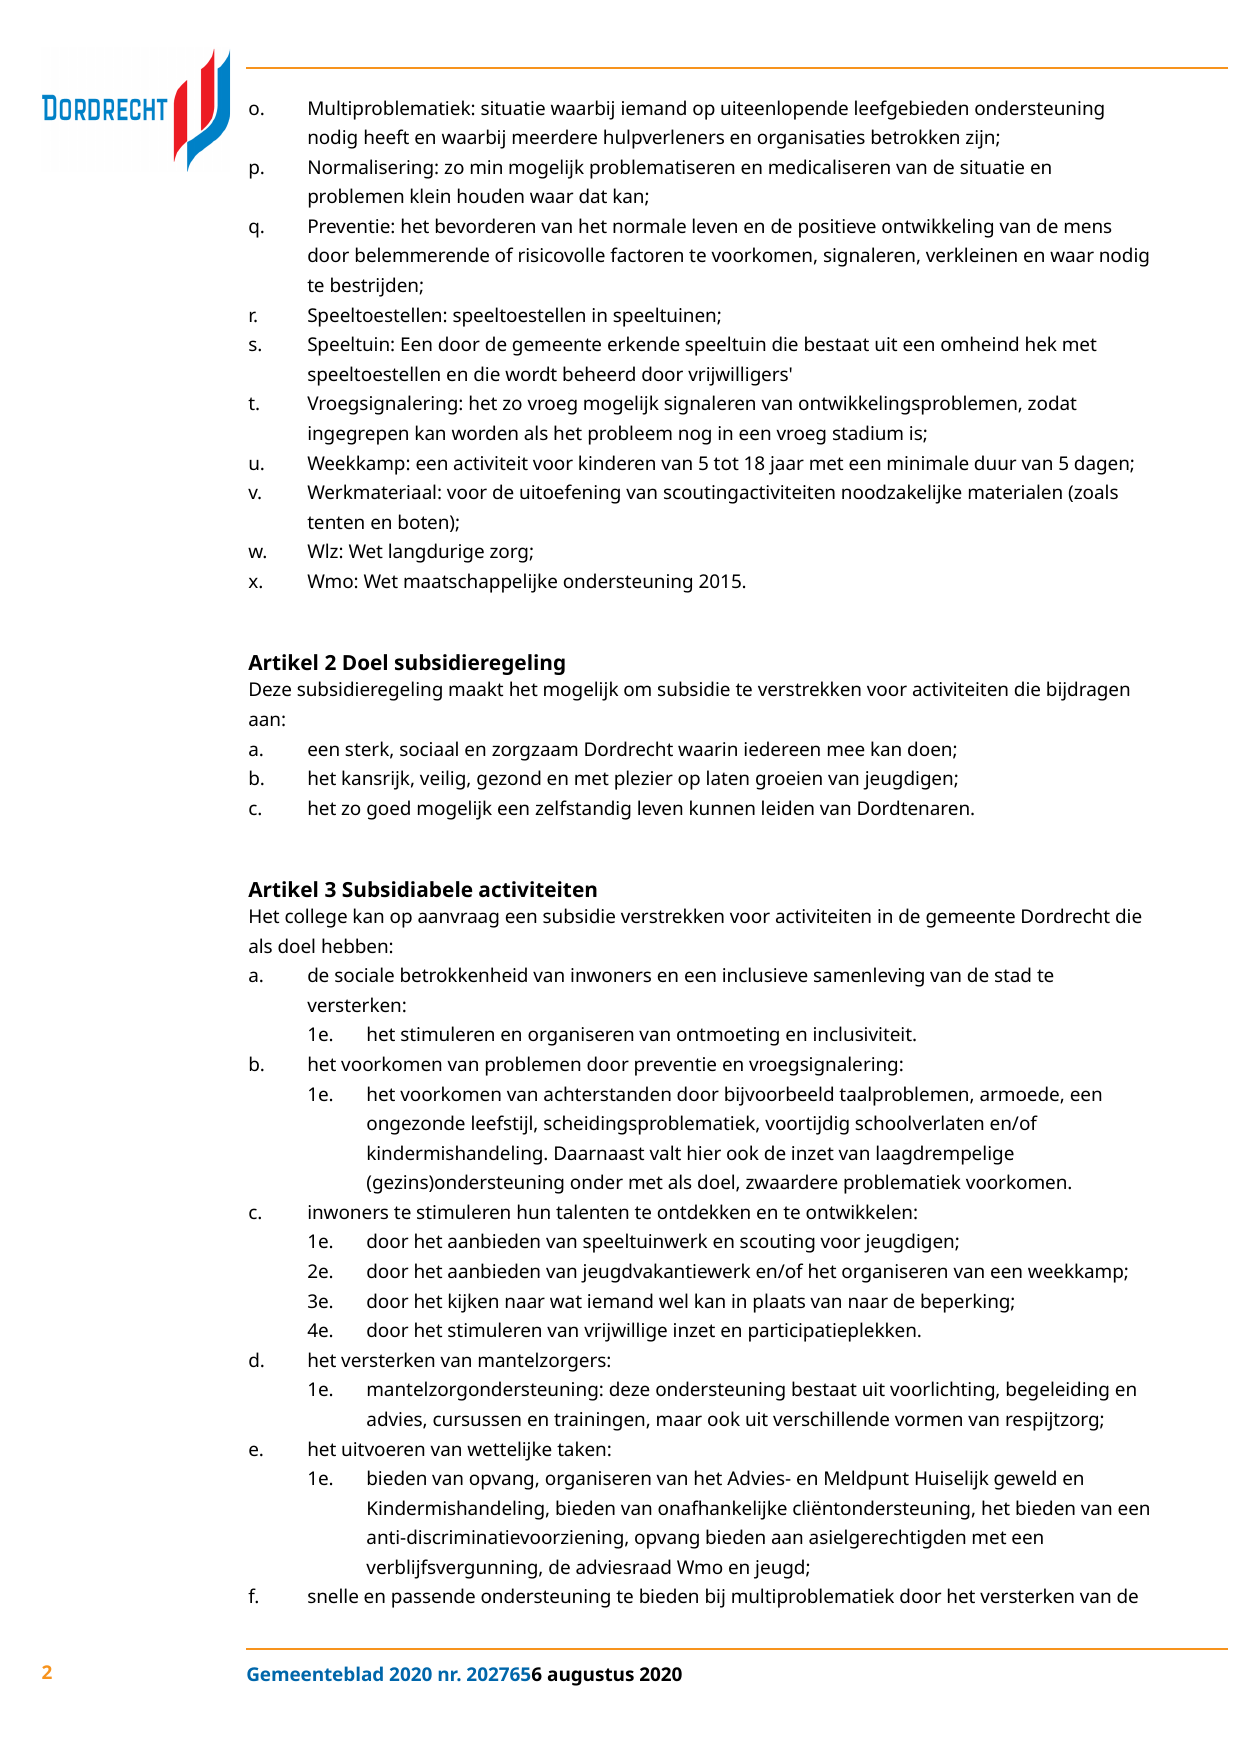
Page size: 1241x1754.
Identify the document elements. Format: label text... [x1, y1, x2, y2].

list bieden van opvang, organiseren van het Advies- en Meldpunt Huiselijk geweld en Kindermishandeling, bieden van onafhankelijke cliëntondersteuning, het bieden van een anti-discriminatievoorziening, opvang bieden aan asielgerechtigden met een verblijfsvergunning, de adviesraad Wmo en jeugd; [307, 1465, 1152, 1580]
list het voorkomen van problemen door preventie en vroegsignalering: [248, 1051, 1152, 1077]
list het voorkomen van achterstanden door bijvoorbeeld taalproblemen, armoede, een ongezonde leefstijl, scheidingsproblematiek, voortijdig schoolverlaten en/of kindermishandeling. Daarnaast valt hier ook de inzet van laagdrempelige (gezins)ondersteuning onder met als doel, zwaardere problematiek voorkomen. [307, 1081, 1152, 1195]
list Weekkamp: een activiteit voor kinderen van 5 tot 18 jaar met een minimale duur van 5 dagen; [248, 450, 1152, 476]
text Artikel 3 Subsidiabele activiteiten [248, 875, 1152, 903]
list het kansrijk, veilig, gezond en met plezier op laten groeien van jeugdigen; [248, 765, 1152, 791]
list inwoners te stimuleren hun talenten te ontdekken en te ontwikkelen: [248, 1199, 1152, 1225]
list het versterken van mantelzorgers: [248, 1347, 1152, 1373]
text Deze subsidieregeling maakt het mogelijk om subsidie te verstrekken voor activiteiten die bijdragen aan: [248, 677, 1152, 732]
list snelle en passende ondersteuning te bieden bij multiproblematiek door het versterken van de [248, 1584, 1152, 1609]
list het stimuleren en organiseren van ontmoeting en inclusiviteit. [307, 1022, 1152, 1047]
list door het kijken naar wat iemand wel kan in plaats van naar de beperking; [307, 1288, 1152, 1314]
list Preventie: het bevorderen van het normale leven en de positieve ontwikkeling van de mens door belemmerende of risicovolle factoren te voorkomen, signaleren, verkleinen en waar nodig te bestrijden; [248, 213, 1152, 298]
text Artikel 2 Doel subsidieregeling [248, 648, 1152, 677]
text Het college kan op aanvraag een subsidie verstrekken voor activiteiten in de gemeente Dordrecht die als doel hebben: [248, 903, 1152, 959]
list Wlz: Wet langdurige zorg; [248, 538, 1152, 564]
list de sociale betrokkenheid van inwoners en een inclusieve samenleving van de stad te versterken: [248, 962, 1152, 1018]
list Speeltuin: Een door de gemeente erkende speeltuin die bestaat uit een omheind hek met speeltoestellen en die wordt beheerd door vrijwilligers' [248, 331, 1152, 387]
list Werkmateriaal: voor de uitoefening van scoutingactiviteiten noodzakelijke materialen (zoals tenten en boten); [248, 479, 1152, 535]
list mantelzorgondersteuning: deze ondersteuning bestaat uit voorlichting, begeleiding en advies, cursussen en trainingen, maar ook uit verschillende vormen van respijtzorg; [307, 1377, 1152, 1432]
list het zo goed mogelijk een zelfstandig leven kunnen leiden van Dordtenaren. [248, 795, 1152, 821]
list door het stimuleren van vrijwillige inzet en participatieplekken. [307, 1317, 1152, 1343]
list Multiproblematiek: situatie waarbij iemand op uiteenlopende leefgebieden ondersteuning nodig heeft en waarbij meerdere hulpverleners en organisaties betrokken zijn; [248, 95, 1152, 150]
list Normalisering: zo min mogelijk problematiseren en medicaliseren van de situatie en problemen klein houden waar dat kan; [248, 154, 1152, 209]
picture [41, 47, 231, 172]
list Vroegsignalering: het zo vroeg mogelijk signaleren van ontwikkelingsproblemen, zodat ingegrepen kan worden als het probleem nog in een vroeg stadium is; [248, 391, 1152, 446]
list door het aanbieden van speeltuinwerk en scouting voor jeugdigen; [307, 1229, 1152, 1254]
list door het aanbieden van jeugdvakantiewerk en/of het organiseren van een weekkamp; [307, 1258, 1152, 1284]
list een sterk, sociaal en zorgzaam Dordrecht waarin iedereen mee kan doen; [248, 736, 1152, 761]
list het uitvoeren van wettelijke taken: [248, 1436, 1152, 1462]
list Wmo: Wet maatschappelijke ondersteuning 2015. [248, 568, 1152, 594]
list Speeltoestellen: speeltoestellen in speeltuinen; [248, 302, 1152, 328]
